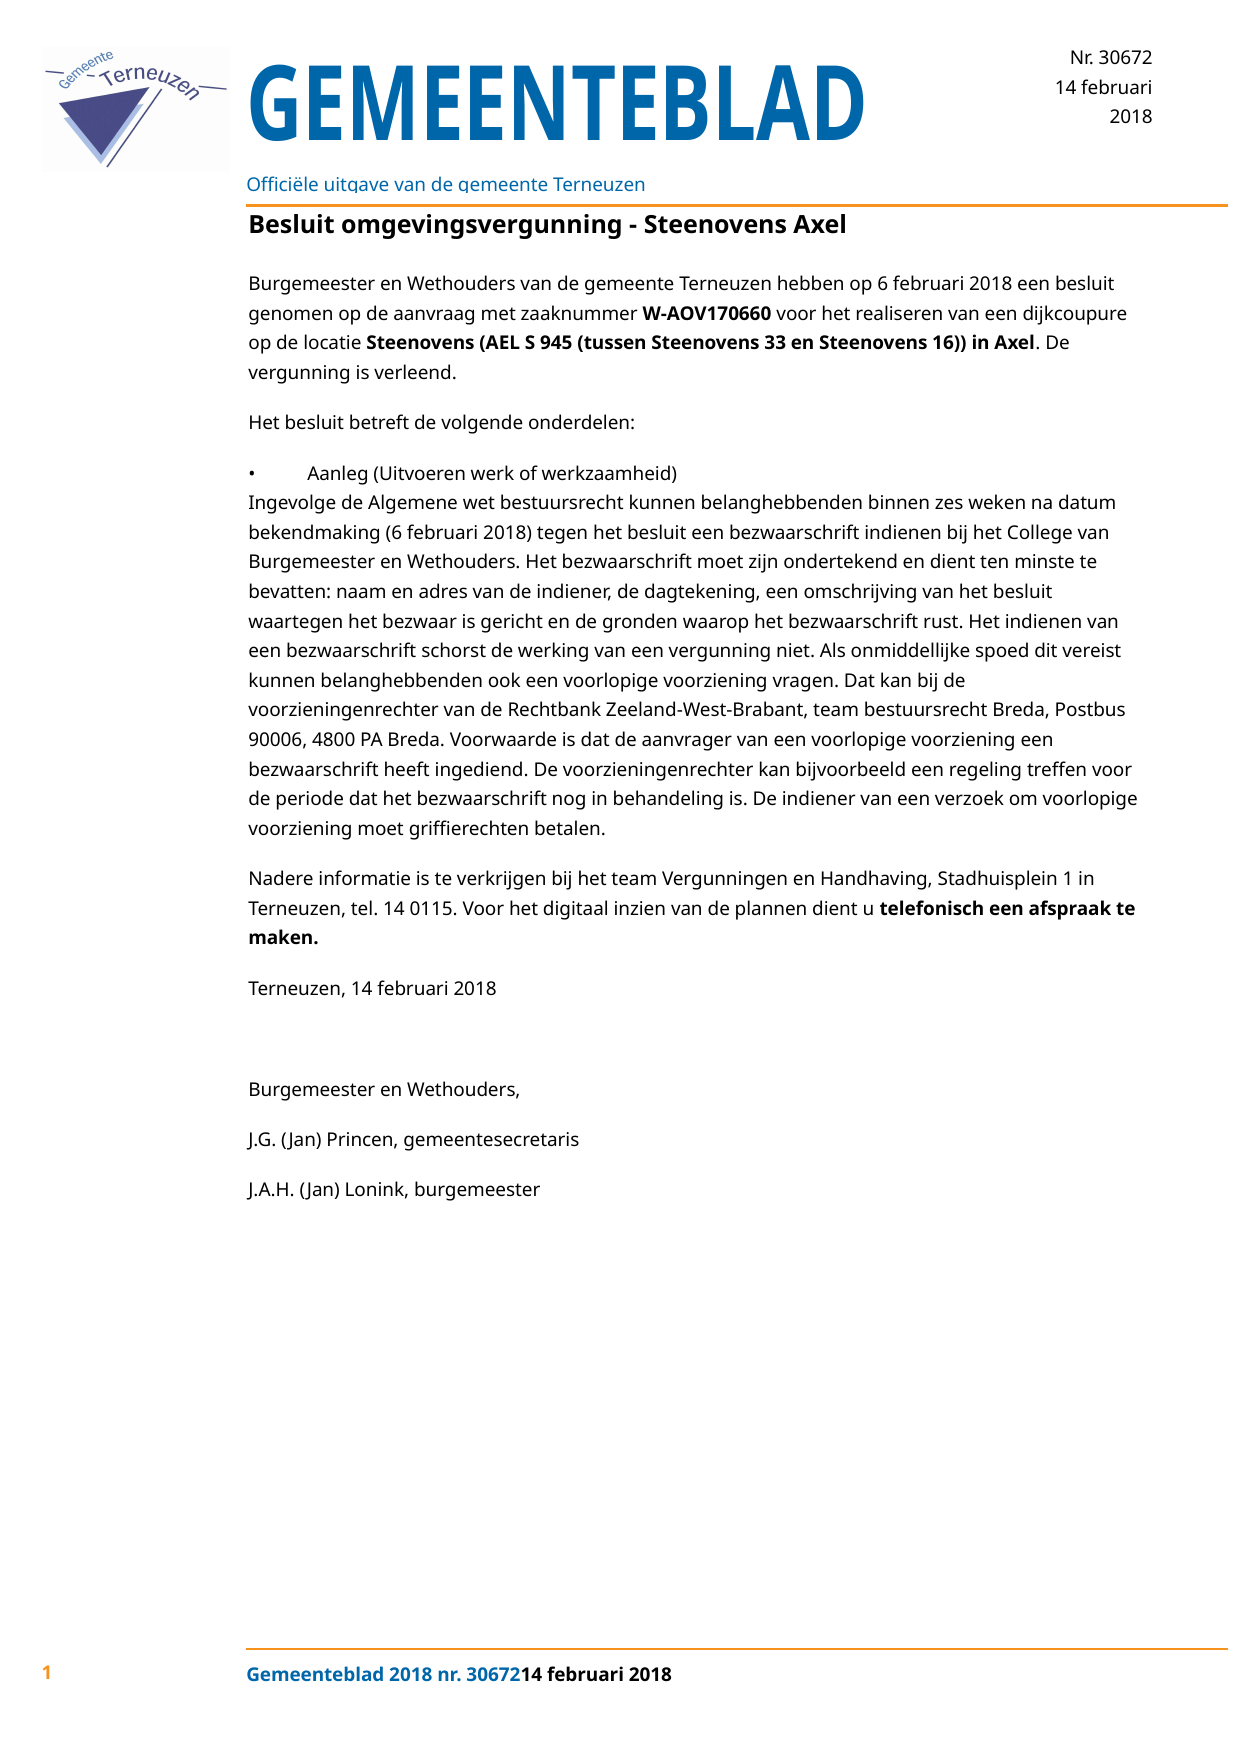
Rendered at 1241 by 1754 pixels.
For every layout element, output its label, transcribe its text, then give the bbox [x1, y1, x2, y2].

picture [41, 47, 231, 172]
text J.G. (Jan) Princen, gemeentesecretaris [248, 1126, 1152, 1152]
list Aanleg (Uitvoeren werk of werkzaamheid) [248, 460, 1152, 486]
text J.A.H. (Jan) Lonink, burgemeester [248, 1177, 1152, 1202]
text Besluit omgevingsvergunning - Steenovens Axel [248, 207, 1152, 241]
text Ingevolge de Algemene wet bestuursrecht kunnen belanghebbenden binnen zes weken na datum bekendmaking (6 februari 2018) tegen het besluit een bezwaarschrift indienen bij het College van Burgemeester en Wethouders. Het bezwaarschrift moet zijn ondertekend en dient ten minste te bevatten: naam en adres van de indiener, de dagtekening, een omschrijving van het besluit waartegen het bezwaar is gericht en de gronden waarop het bezwaarschrift rust. Het indienen van een bezwaarschrift schorst de werking van een vergunning niet. Als onmiddellijke spoed dit vereist kunnen belanghebbenden ook een voorlopige voorziening vragen. Dat kan bij de voorzieningenrechter van de Rechtbank Zeeland-West-Brabant, team bestuursrecht Breda, Postbus 90006, 4800 PA Breda. Voorwaarde is dat de aanvrager van een voorlopige voorziening een bezwaarschrift heeft ingediend. De voorzieningenrechter kan bijvoorbeeld een regeling treffen voor de periode dat het bezwaarschrift nog in behandeling is. De indiener van een verzoek om voorlopige voorziening moet griffierechten betalen. [248, 489, 1152, 841]
text Burgemeester en Wethouders, [248, 1076, 1152, 1101]
text Het besluit betreft de volgende onderdelen: [248, 409, 1152, 435]
text Terneuzen, 14 februari 2018 [248, 975, 1152, 1001]
text Burgemeester en Wethouders van de gemeente Terneuzen hebben op 6 februari 2018 een besluit genomen op de aanvraag met zaaknummer W-AOV170660 voor het realiseren van een dijkcoupure op de locatie Steenovens (AEL S 945 (tussen Steenovens 33 en Steenovens 16)) in Axel. De vergunning is verleend. [248, 270, 1152, 385]
text Nadere informatie is te verkrijgen bij het team Vergunningen en Handhaving, Stadhuisplein 1 in Terneuzen, tel. 14 0115. Voor het digitaal inzien van de plannen dient u telefonisch een afspraak te maken. [248, 865, 1152, 950]
